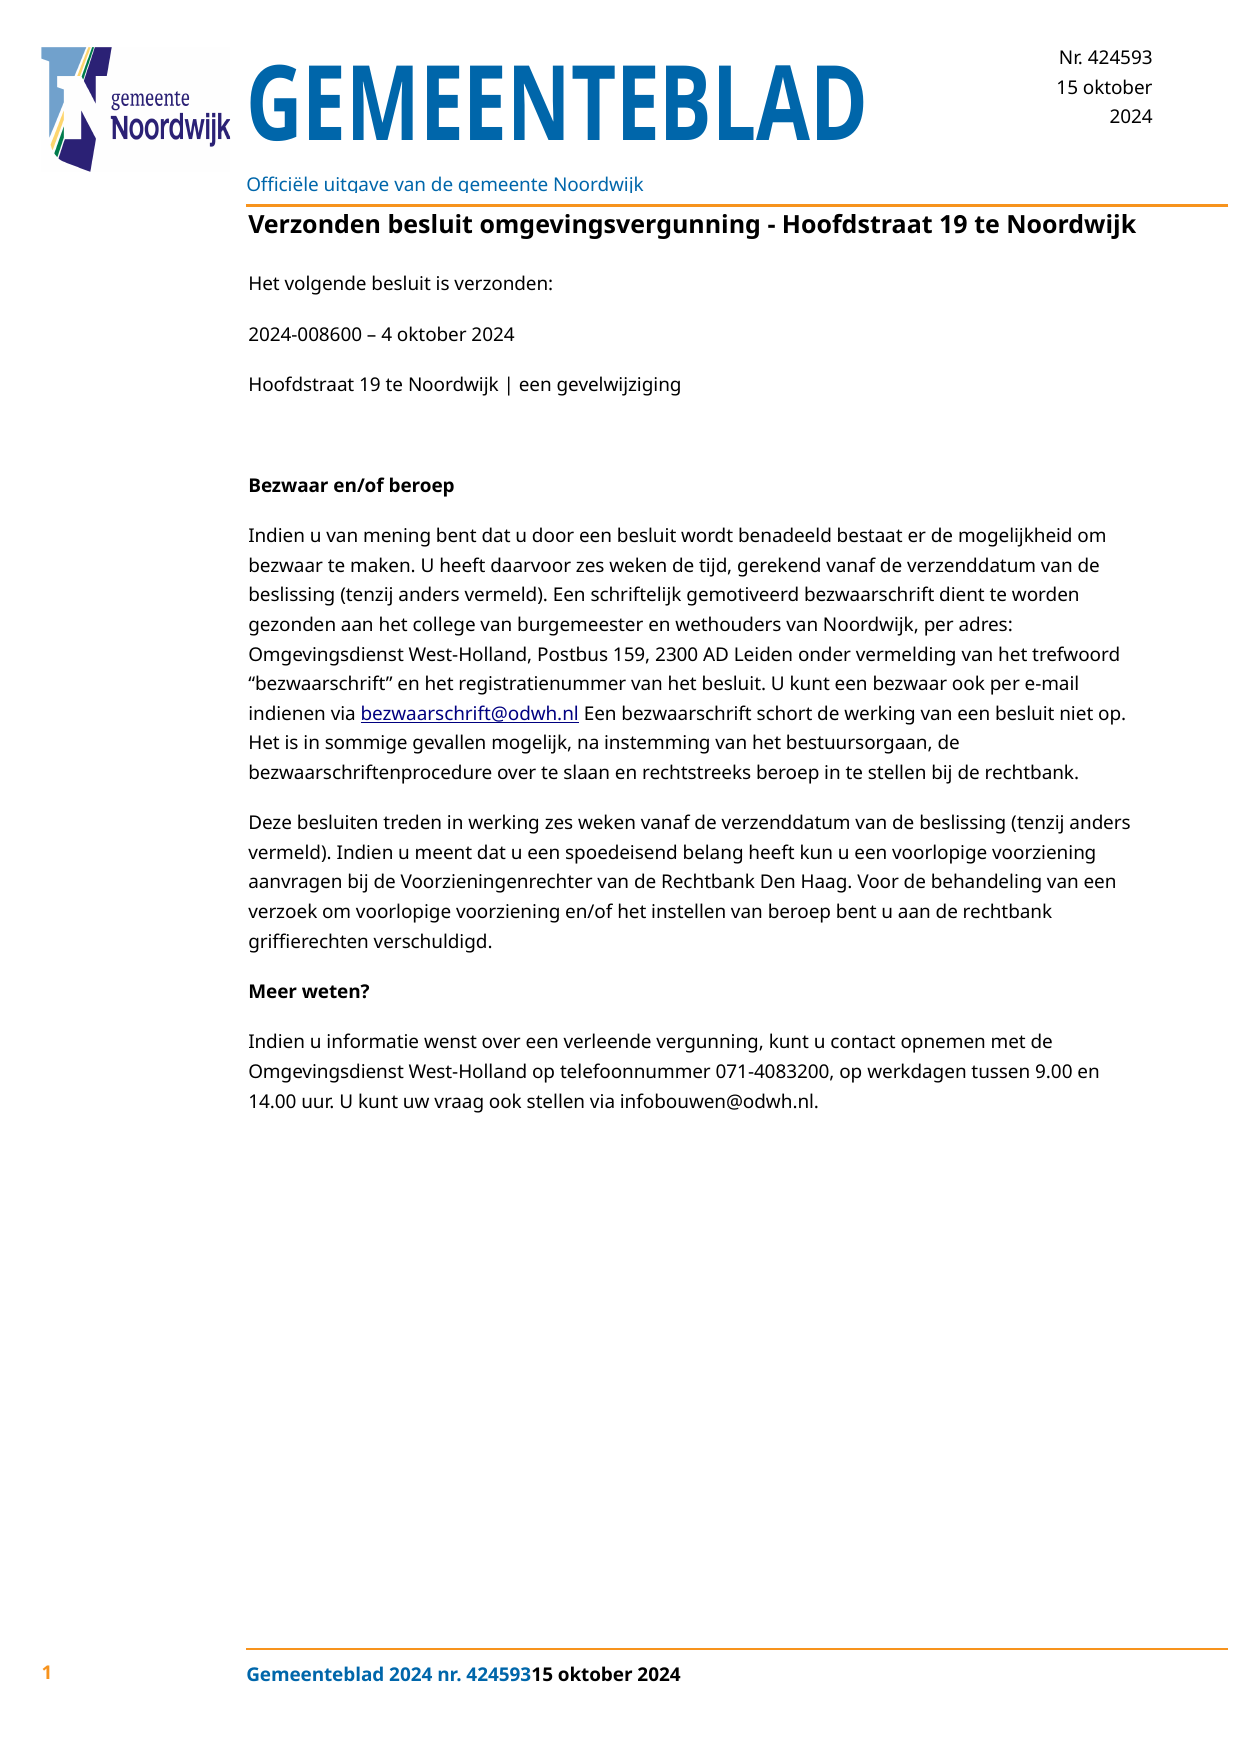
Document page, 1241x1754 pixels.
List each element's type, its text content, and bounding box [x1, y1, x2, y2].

text Indien u informatie wenst over een verleende vergunning, kunt u contact opnemen met de Omgevingsdienst West-Holland op telefoonnummer 071-4083200, op werkdagen tussen 9.00 en 14.00 uur. U kunt uw vraag ook stellen via infobouwen@odwh.nl. [248, 1029, 1152, 1113]
text Indien u van mening bent dat u door een besluit wordt benadeeld bestaat er de mogelijkheid om bezwaar te maken. U heeft daarvoor zes weken de tijd, gerekend vanaf de verzenddatum van de beslissing (tenzij anders vermeld). Een schriftelijk gemotiveerd bezwaarschrift dient te worden gezonden aan het college van burgemeester en wethouders van Noordwijk, per adres: Omgevingsdienst West-Holland, Postbus 159, 2300 AD Leiden onder vermelding van het trefwoord “bezwaarschrift” en het registratienummer van het besluit. U kunt een bezwaar ook per e-mail indienen via bezwaarschrift@odwh.nl Een bezwaarschrift schort de werking van een besluit niet op. Het is in sommige gevallen mogelijk, na instemming van het bestuursorgaan, de bezwaarschriftenprocedure over te slaan en rechtstreeks beroep in te stellen bij de rechtbank. [248, 522, 1152, 785]
text 2024-008600 – 4 oktober 2024 [248, 321, 1152, 346]
text Bezwaar en/of beroep [248, 472, 1152, 498]
text Verzonden besluit omgevingsvergunning - Hoofdstraat 19 te Noordwijk [248, 207, 1152, 241]
picture [41, 47, 231, 172]
text Hoofdstraat 19 te Noordwijk | een gevelwijziging [248, 371, 1152, 397]
text Deze besluiten treden in werking zes weken vanaf de verzenddatum van de beslissing (tenzij anders vermeld). Indien u meent dat u een spoedeisend belang heeft kun u een voorlopige voorziening aanvragen bij de Voorzieningenrechter van de Rechtbank Den Haag. Voor de behandeling van een verzoek om voorlopige voorziening en/of het instellen van beroep bent u aan de rechtbank griffierechten verschuldigd. [248, 809, 1152, 953]
text Meer weten? [248, 978, 1152, 1004]
text Het volgende besluit is verzonden: [248, 270, 1152, 296]
